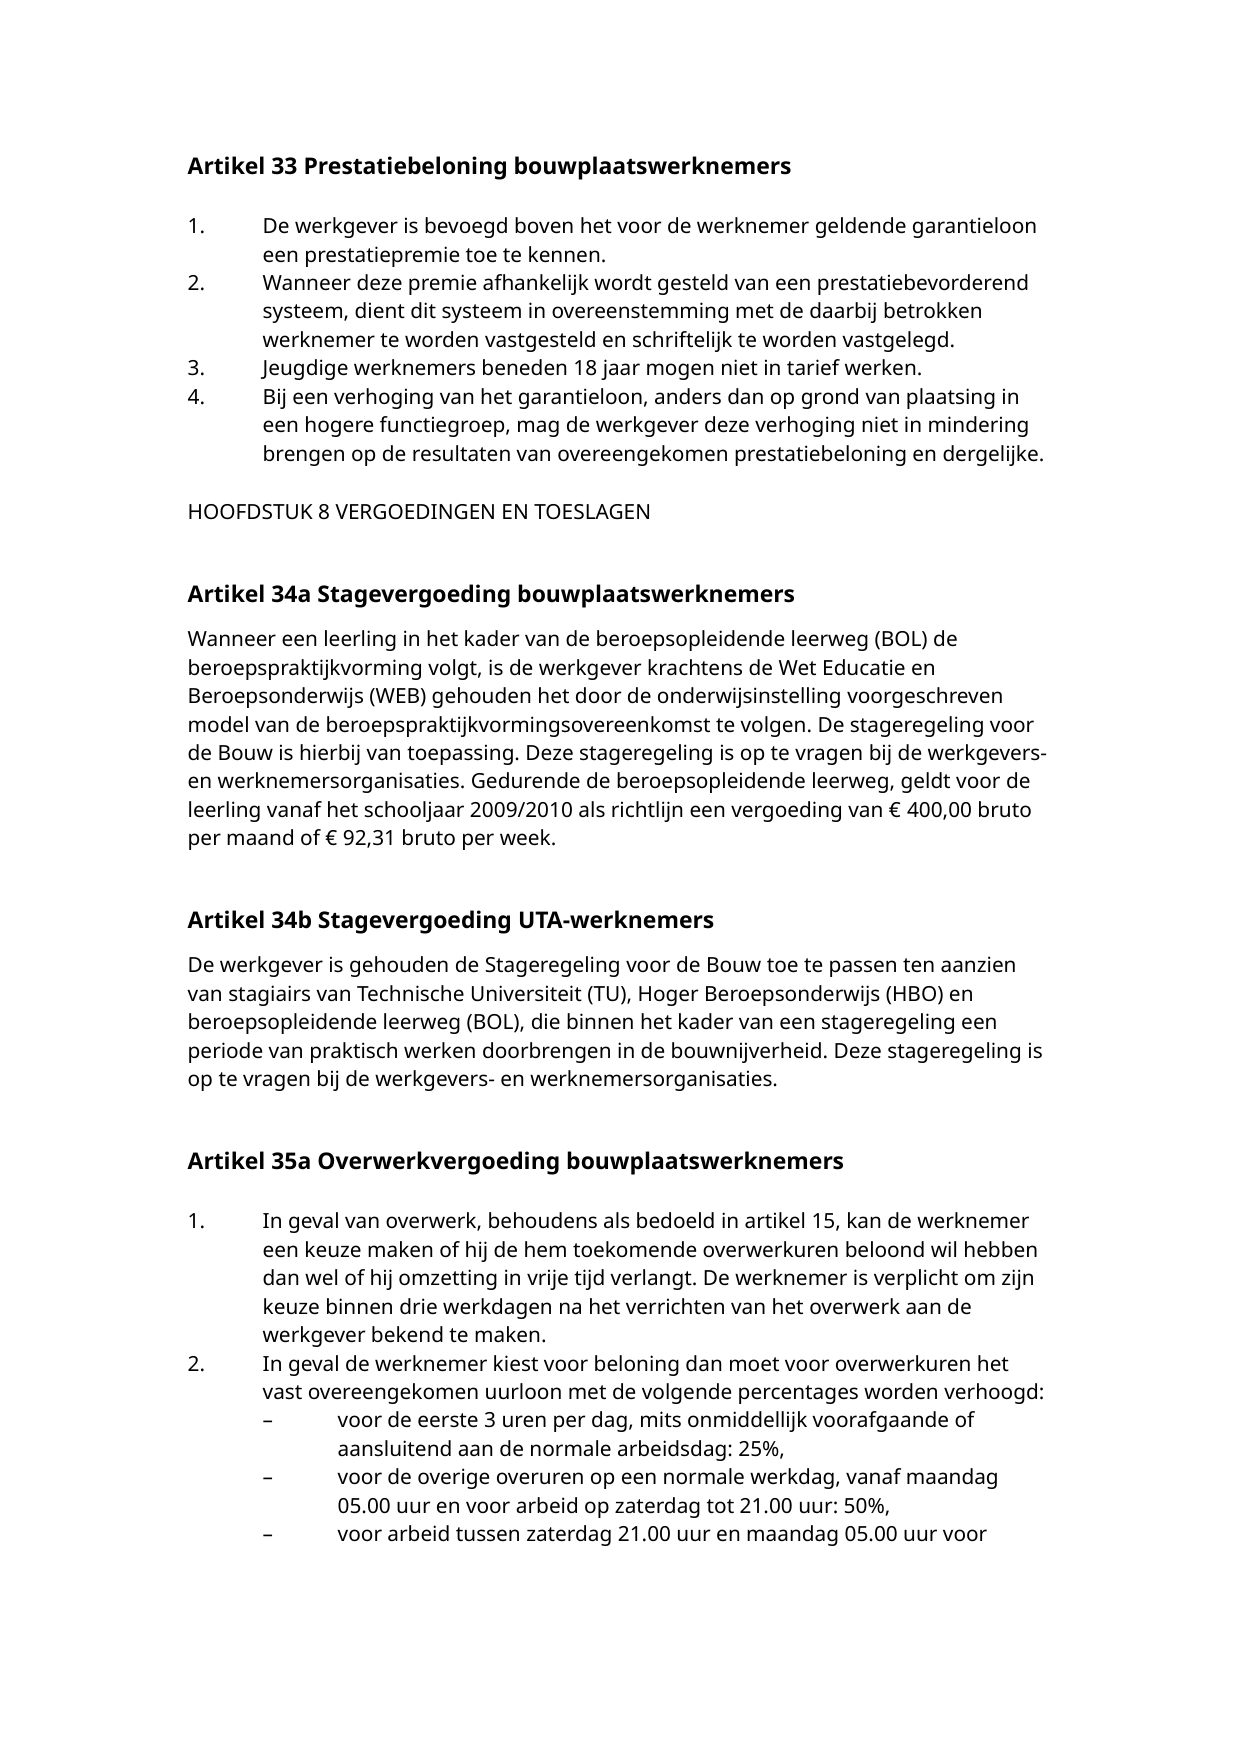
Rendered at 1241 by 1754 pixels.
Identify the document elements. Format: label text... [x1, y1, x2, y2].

text Wanneer een leerling in het kader van de beroepsopleidende leerweg (BOL) de beroepspraktijkvorming volgt, is de werkgever krachtens de Wet Educatie en Beroepsonderwijs (WEB) gehouden het door de onderwijsinstelling voorgeschreven model van de beroepspraktijkvormingsovereenkomst te volgen. De stageregeling voor de Bouw is hierbij van toepassing. Deze stageregeling is op te vragen bij de werkgevers- en werknemersorganisaties. Gedurende de beroepsopleidende leerweg, geldt voor de leerling vanaf het schooljaar 2009/2010 als richtlijn een vergoeding van € 400,00 bruto per maand of € 92,31 bruto per week. [187, 624, 1053, 852]
list voor de eerste 3 uren per dag, mits onmiddellijk voorafgaande of aansluitend aan de normale arbeidsdag: 25%, [262, 1406, 1053, 1462]
text De werkgever is gehouden de Stageregeling voor de Bouw toe te passen ten aanzien van stagiairs van Technische Universiteit (TU), Hoger Beroepsonderwijs (HBO) en beroepsopleidende leerweg (BOL), die binnen het kader van een stageregeling een periode van praktisch werken doorbrengen in de bouwnijverheid. Deze stageregeling is op te vragen bij de werkgevers- en werknemersorganisaties. [187, 951, 1053, 1093]
subtitle Artikel 34a Stagevergoeding bouwplaatswerknemers [187, 578, 1053, 609]
subtitle Artikel 35a Overwerkvergoeding bouwplaatswerknemers [187, 1145, 1053, 1177]
list In geval van overwerk, behoudens als bedoeld in artikel 15, kan de werknemer een keuze maken of hij de hem toekomende overwerkuren beloond wil hebben dan wel of hij omzetting in vrije tijd verlangt. De werknemer is verplicht om zijn keuze binnen drie werkdagen na het verrichten van het overwerk aan de werkgever bekend te maken. [187, 1207, 1053, 1349]
list voor de overige overuren op een normale werkdag, vanaf maandag 05.00 uur en voor arbeid op zaterdag tot 21.00 uur: 50%, [262, 1462, 1053, 1519]
subtitle Artikel 34b Stagevergoeding UTA-werknemers [187, 904, 1053, 936]
list Jeugdige werknemers beneden 18 jaar mogen niet in tarief werken. [187, 353, 1053, 382]
list Wanneer deze premie afhankelijk wordt gesteld van een prestatiebevorderend systeem, dient dit systeem in overeenstemming met de daarbij betrokken werknemer te worden vastgesteld en schriftelijk te worden vastgelegd. [187, 268, 1053, 353]
list Bij een verhoging van het garantieloon, anders dan op grond van plaatsing in een hogere functiegroep, mag de werkgever deze verhoging niet in mindering brengen op de resultaten van overeengekomen prestatiebeloning en dergelijke. [187, 382, 1053, 467]
list voor arbeid tussen zaterdag 21.00 uur en maandag 05.00 uur voor [262, 1519, 1053, 1548]
subtitle Artikel 33 Prestatiebeloning bouwplaatswerknemers [187, 150, 1053, 181]
list In geval de werknemer kiest voor beloning dan moet voor overwerkuren het vast overeengekomen uurloon met de volgende percentages worden verhoogd: [187, 1349, 1053, 1406]
list De werkgever is bevoegd boven het voor de werknemer geldende garantieloon een prestatiepremie toe te kennen. [187, 211, 1053, 268]
subtitle HOOFDSTUK 8 VERGOEDINGEN EN TOESLAGEN [187, 497, 1053, 526]
